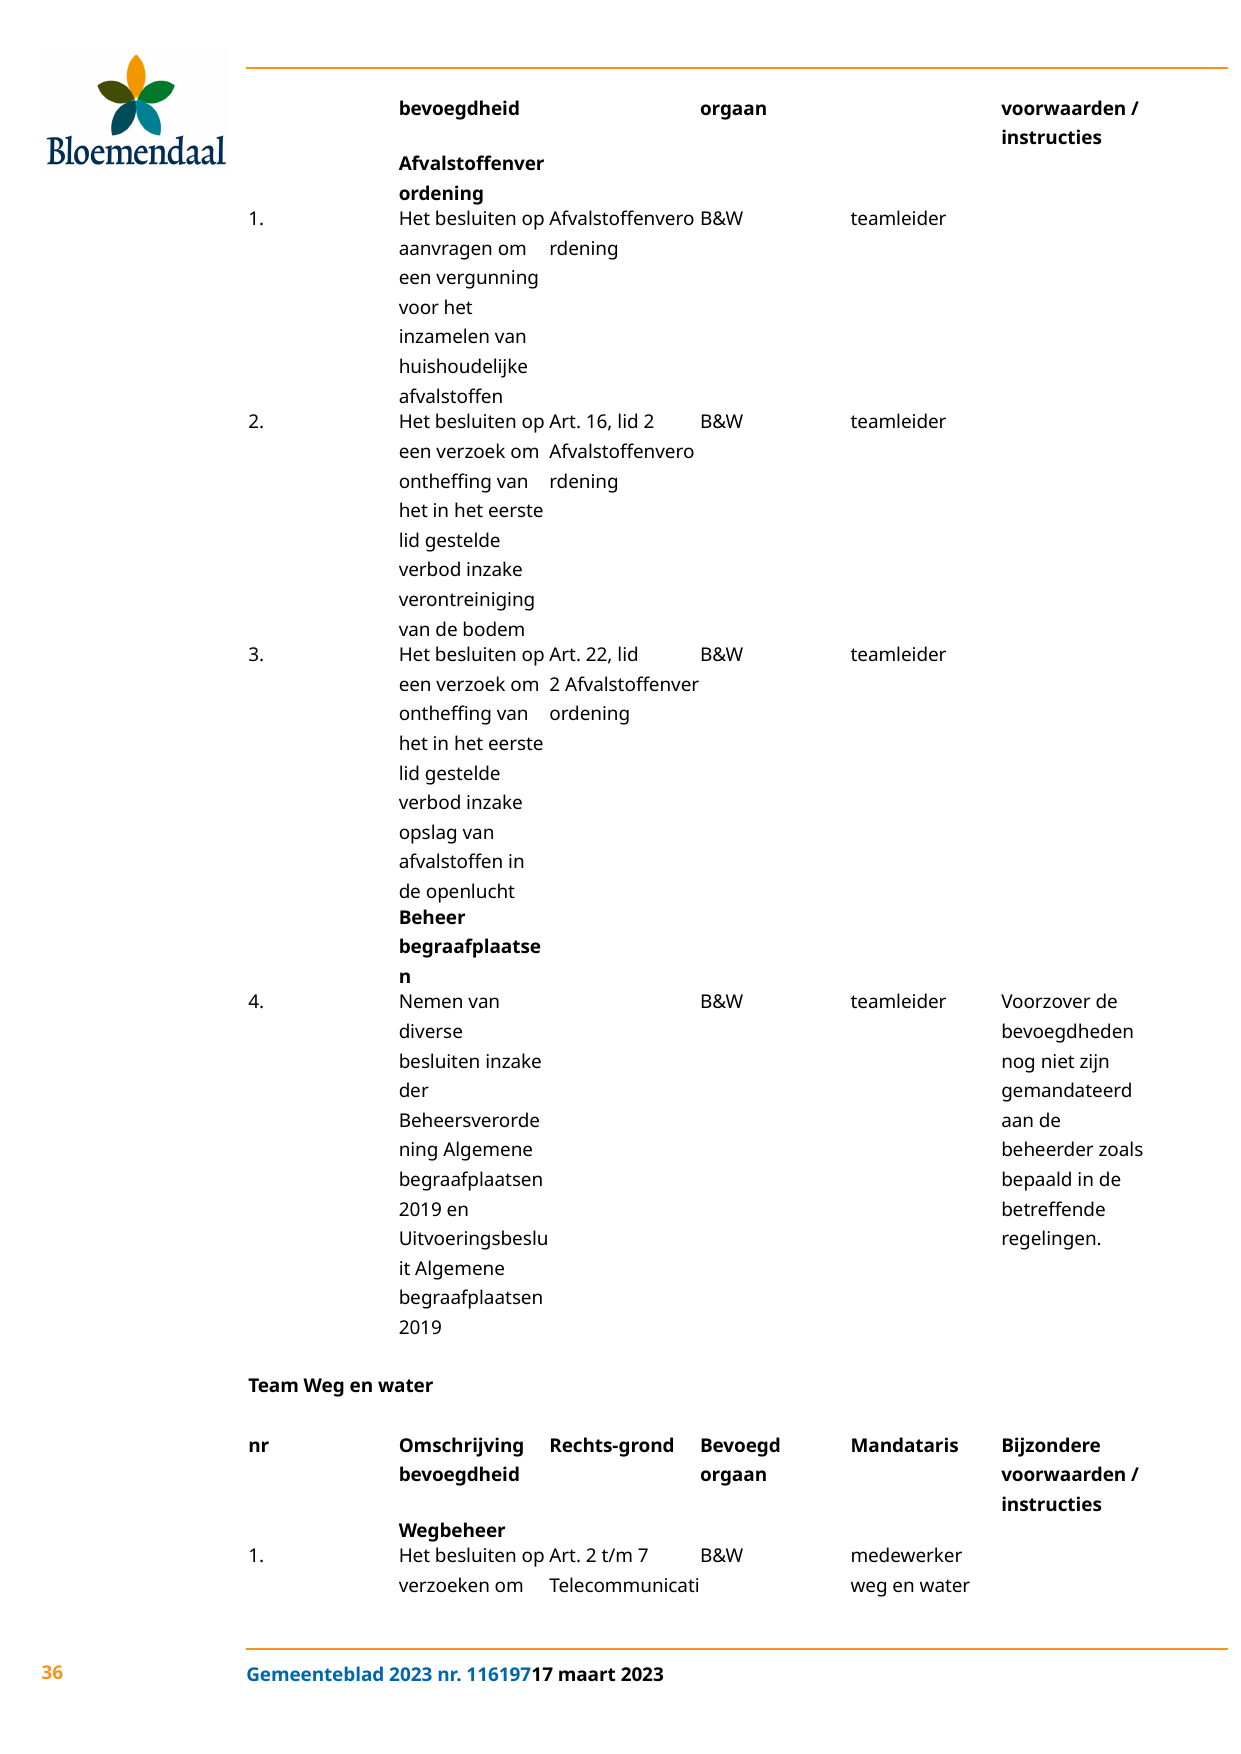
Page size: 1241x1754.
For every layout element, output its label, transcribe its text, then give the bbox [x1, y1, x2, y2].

table_cell Het besluiten op een verzoek om ontheffing van het in het eerste lid gestelde verbod inzake opslag van afvalstoffen in de openlucht [399, 641, 549, 904]
table_cell B&W [700, 409, 850, 641]
table_cell [248, 641, 398, 904]
table_cell [248, 1543, 398, 1598]
table_cell Art. 16, lid 2 Afvalstoffenverordening [549, 409, 700, 641]
table_cell [1001, 1517, 1152, 1543]
table_cell B&W [700, 989, 850, 1340]
table_cell teamleider [850, 409, 1001, 641]
table_header Rechts-grond [549, 1432, 700, 1517]
table_cell Voorzover de bevoegdheden nog niet zijn gemandateerd aan de beheerder zoals bepaald in de betreffende regelingen. [1001, 989, 1152, 1340]
table_header voorwaarden / instructies [1001, 95, 1152, 150]
table_cell [549, 904, 700, 989]
table_header Omschrijving bevoegdheid [399, 1432, 549, 1517]
table_header Mandataris [850, 1432, 1001, 1517]
table_cell Het besluiten op verzoeken om [399, 1543, 549, 1598]
table_cell [248, 150, 398, 205]
table_cell Nemen van diverse besluiten inzake der Beheersverordening Algemene begraafplaatsen 2019 en Uitvoeringsbesluit Algemene begraafplaatsen 2019 [399, 989, 549, 1340]
table_cell [248, 409, 398, 641]
table_header [850, 95, 1001, 150]
table_cell B&W [700, 641, 850, 904]
table_cell Art. 2 t/m 7 Telecommunicati [549, 1543, 700, 1598]
text Team Weg en water [248, 1373, 1152, 1398]
table_header Bijzondere voorwaarden / instructies [1001, 1432, 1152, 1517]
table_cell Afvalstoffenverordening [399, 150, 549, 205]
table_cell [850, 1517, 1001, 1543]
table_header [549, 95, 700, 150]
table_cell Afvalstoffenverordening [549, 205, 700, 409]
table_cell [700, 1517, 850, 1543]
table_cell B&W [700, 205, 850, 409]
table_cell [1001, 205, 1152, 409]
table_cell [248, 1517, 398, 1543]
table_cell [549, 1517, 700, 1543]
table_header Bevoegd orgaan [700, 1432, 850, 1517]
table_header [248, 95, 398, 150]
table_cell [850, 150, 1001, 205]
table_header orgaan [700, 95, 850, 150]
table_cell Wegbeheer [399, 1517, 549, 1543]
table_cell [248, 904, 398, 989]
table_cell medewerker weg en water [850, 1543, 1001, 1598]
table_cell [549, 150, 700, 205]
table_cell [1001, 150, 1152, 205]
table_cell [1001, 409, 1152, 641]
table_cell [248, 205, 398, 409]
table_cell [248, 989, 398, 1340]
table_cell teamleider [850, 989, 1001, 1340]
table_cell [1001, 1543, 1152, 1598]
table_cell Het besluiten op aanvragen om een vergunning voor het inzamelen van huishoudelijke afvalstoffen [399, 205, 549, 409]
table_header nr [248, 1432, 398, 1517]
table_cell Beheer begraafplaatsen [399, 904, 549, 989]
table_cell Art. 22, lid 2 Afvalstoffenverordening [549, 641, 700, 904]
table_cell teamleider [850, 641, 1001, 904]
table_cell Het besluiten op een verzoek om ontheffing van het in het eerste lid gestelde verbod inzake verontreiniging van de bodem [399, 409, 549, 641]
table_header bevoegdheid [399, 95, 549, 150]
table_cell [1001, 904, 1152, 989]
table_cell teamleider [850, 205, 1001, 409]
picture [41, 47, 231, 172]
table_cell [700, 904, 850, 989]
table_cell [700, 150, 850, 205]
table_cell [1001, 641, 1152, 904]
table_cell [850, 904, 1001, 989]
table_cell [549, 989, 700, 1340]
table_cell B&W [700, 1543, 850, 1598]
